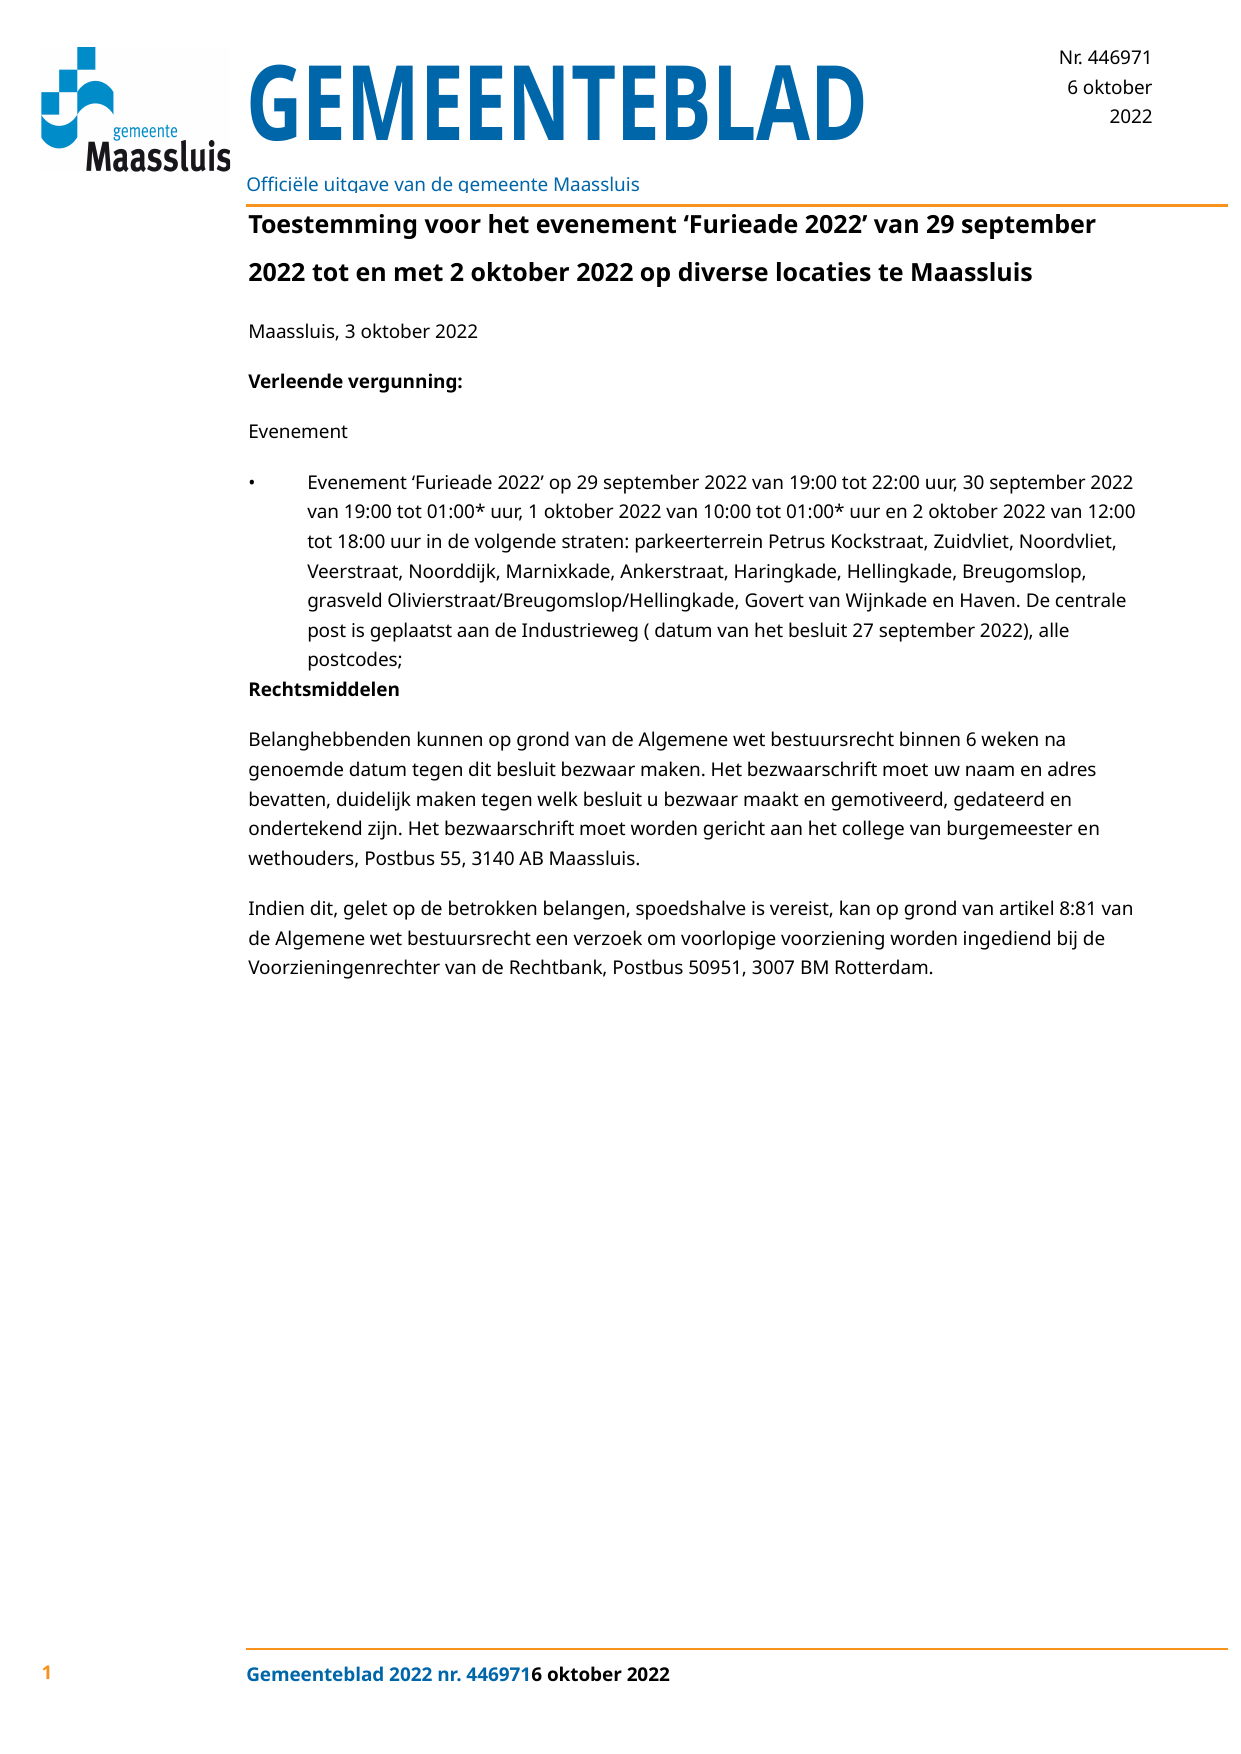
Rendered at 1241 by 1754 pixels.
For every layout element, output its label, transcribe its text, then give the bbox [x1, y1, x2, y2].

text Maassluis, 3 oktober 2022 [248, 318, 1152, 344]
text Verleende vergunning: [248, 368, 1152, 394]
text Toestemming voor het evenement ‘Furieade 2022’ van 29 september 2022 tot en met 2 oktober 2022 op diverse locaties te Maassluis [248, 207, 1152, 288]
picture [41, 47, 231, 172]
text Evenement [248, 419, 1152, 444]
list Evenement ‘Furieade 2022’ op 29 september 2022 van 19:00 tot 22:00 uur, 30 september 2022 van 19:00 tot 01:00* uur, 1 oktober 2022 van 10:00 tot 01:00* uur en 2 oktober 2022 van 12:00 tot 18:00 uur in de volgende straten: parkeerterrein Petrus Kockstraat, Zuidvliet, Noordvliet, Veerstraat, Noorddijk, Marnixkade, Ankerstraat, Haringkade, Hellingkade, Breugomslop, grasveld Olivierstraat/Breugomslop/Hellingkade, Govert van Wijnkade en Haven. De centrale post is geplaatst aan de Industrieweg ( datum van het besluit 27 september 2022), alle postcodes; [248, 469, 1152, 672]
text Indien dit, gelet op de betrokken belangen, spoedshalve is vereist, kan op grond van artikel 8:81 van de Algemene wet bestuursrecht een verzoek om voorlopige voorziening worden ingediend bij de Voorzieningenrechter van de Rechtbank, Postbus 50951, 3007 BM Rotterdam. [248, 895, 1152, 980]
text Belanghebbenden kunnen op grond van de Algemene wet bestuursrecht binnen 6 weken na genoemde datum tegen dit besluit bezwaar maken. Het bezwaarschrift moet uw naam en adres bevatten, duidelijk maken tegen welk besluit u bezwaar maakt en gemotiveerd, gedateerd en ondertekend zijn. Het bezwaarschrift moet worden gericht aan het college van burgemeester en wethouders, Postbus 55, 3140 AB Maassluis. [248, 727, 1152, 871]
text Rechtsmiddelen [248, 676, 1152, 702]
picture [41, 47, 77, 92]
